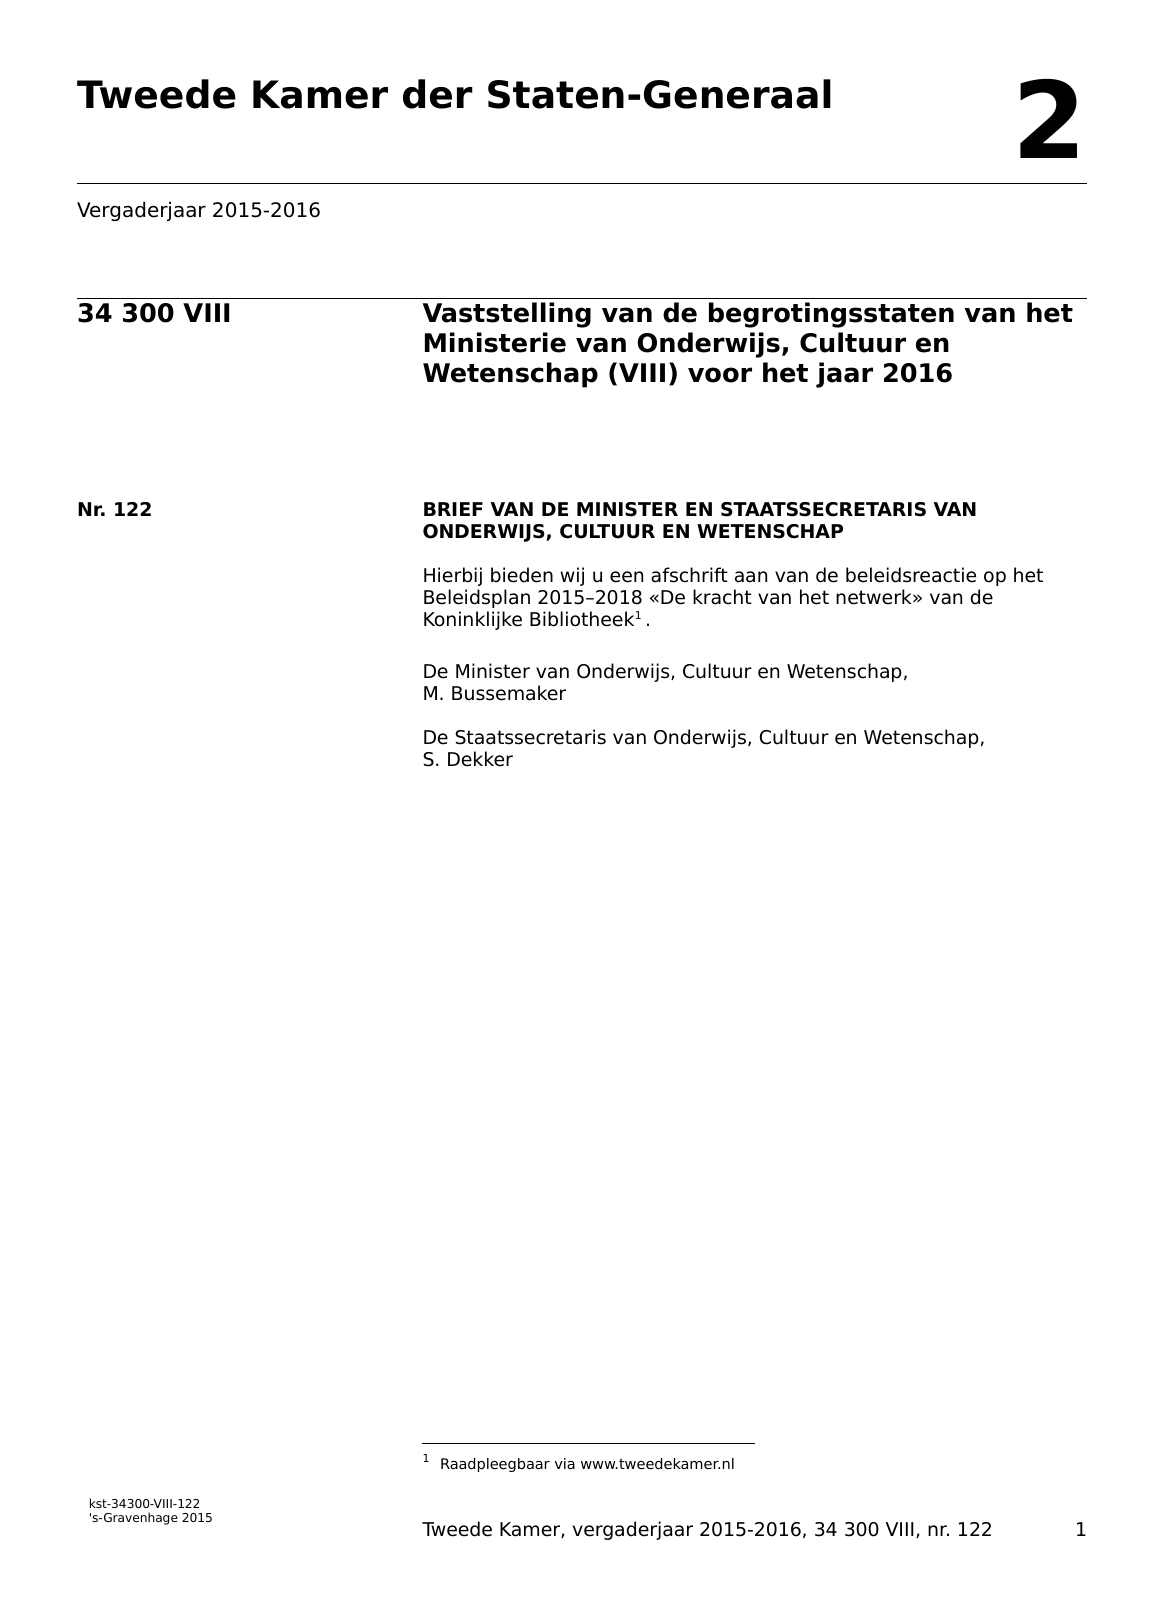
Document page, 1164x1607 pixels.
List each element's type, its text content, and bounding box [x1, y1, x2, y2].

text 's-Gravenhage 2015 [88, 1511, 323, 1525]
table_header 2 [886, 59, 1087, 183]
table_header Tweede Kamer der Staten-Generaal [77, 59, 886, 183]
text De Minister van Onderwijs, Cultuur en Wetenschap, M. Bussemaker [422, 661, 1087, 705]
text Hierbij bieden wij u een afschrift aan van de beleidsreactie op het Beleidsplan 2015–2018 «De kracht van het netwerk» van de Koninklijke Bibliotheek. [422, 565, 1087, 631]
text Raadpleegbaar via www.tweedekamer.nl [422, 1452, 1087, 1474]
subtitle Nr. 122 BRIEF VAN DE MINISTER EN STAATSSECRETARIS VAN ONDERWIJS, CULTUUR EN WETENSCHAP [77, 499, 1087, 543]
text kst-34300-VIII-122 [88, 1497, 323, 1511]
subtitle 34 300 VIII Vaststelling van de begrotingsstaten van het Ministerie van Onderwijs, Cultuur en Wetenschap (VIII) voor het jaar 2016 [77, 299, 1087, 388]
text De Staatssecretaris van Onderwijs, Cultuur en Wetenschap, S. Dekker [422, 727, 1087, 771]
table_cell Vergaderjaar 2015-2016 [77, 184, 1087, 298]
